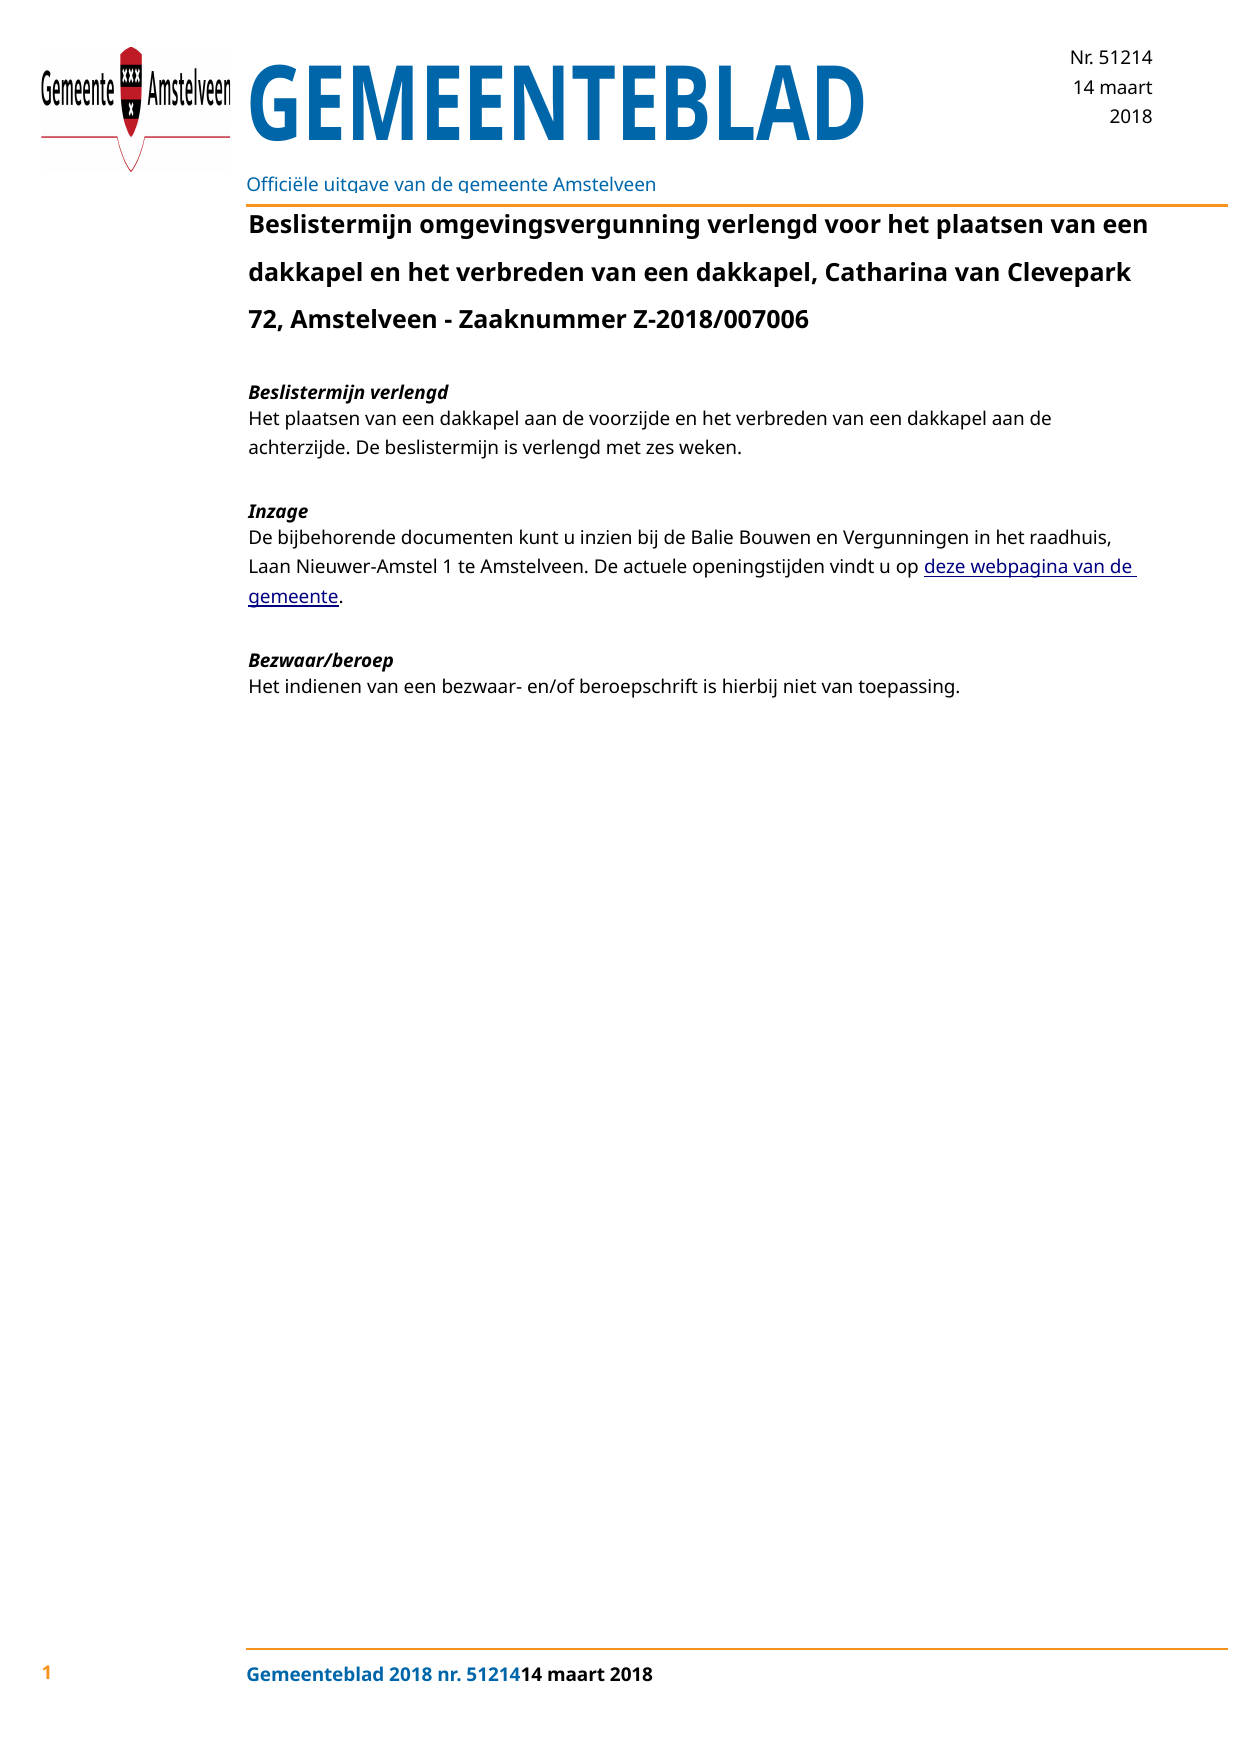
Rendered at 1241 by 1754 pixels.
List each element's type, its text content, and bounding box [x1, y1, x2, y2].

text Bezwaar/beroep [248, 647, 1152, 673]
picture [41, 47, 231, 172]
text Inzage [248, 498, 1152, 524]
text De bijbehorende documenten kunt u inzien bij de Balie Bouwen en Vergunningen in het raadhuis, Laan Nieuwer-Amstel 1 te Amstelveen. De actuele openingstijden vindt u op deze webpagina van de gemeente. [248, 524, 1152, 609]
text Beslistermijn omgevingsvergunning verlengd voor het plaatsen van een dakkapel en het verbreden van een dakkapel, Catharina van Clevepark 72, Amstelveen - Zaaknummer Z-2018/007006 [248, 207, 1152, 336]
text Het indienen van een bezwaar- en/of beroepschrift is hierbij niet van toepassing. [248, 673, 1152, 699]
text Het plaatsen van een dakkapel aan de voorzijde en het verbreden van een dakkapel aan de achterzijde. De beslistermijn is verlengd met zes weken. [248, 405, 1152, 460]
text Beslistermijn verlengd [248, 379, 1152, 405]
